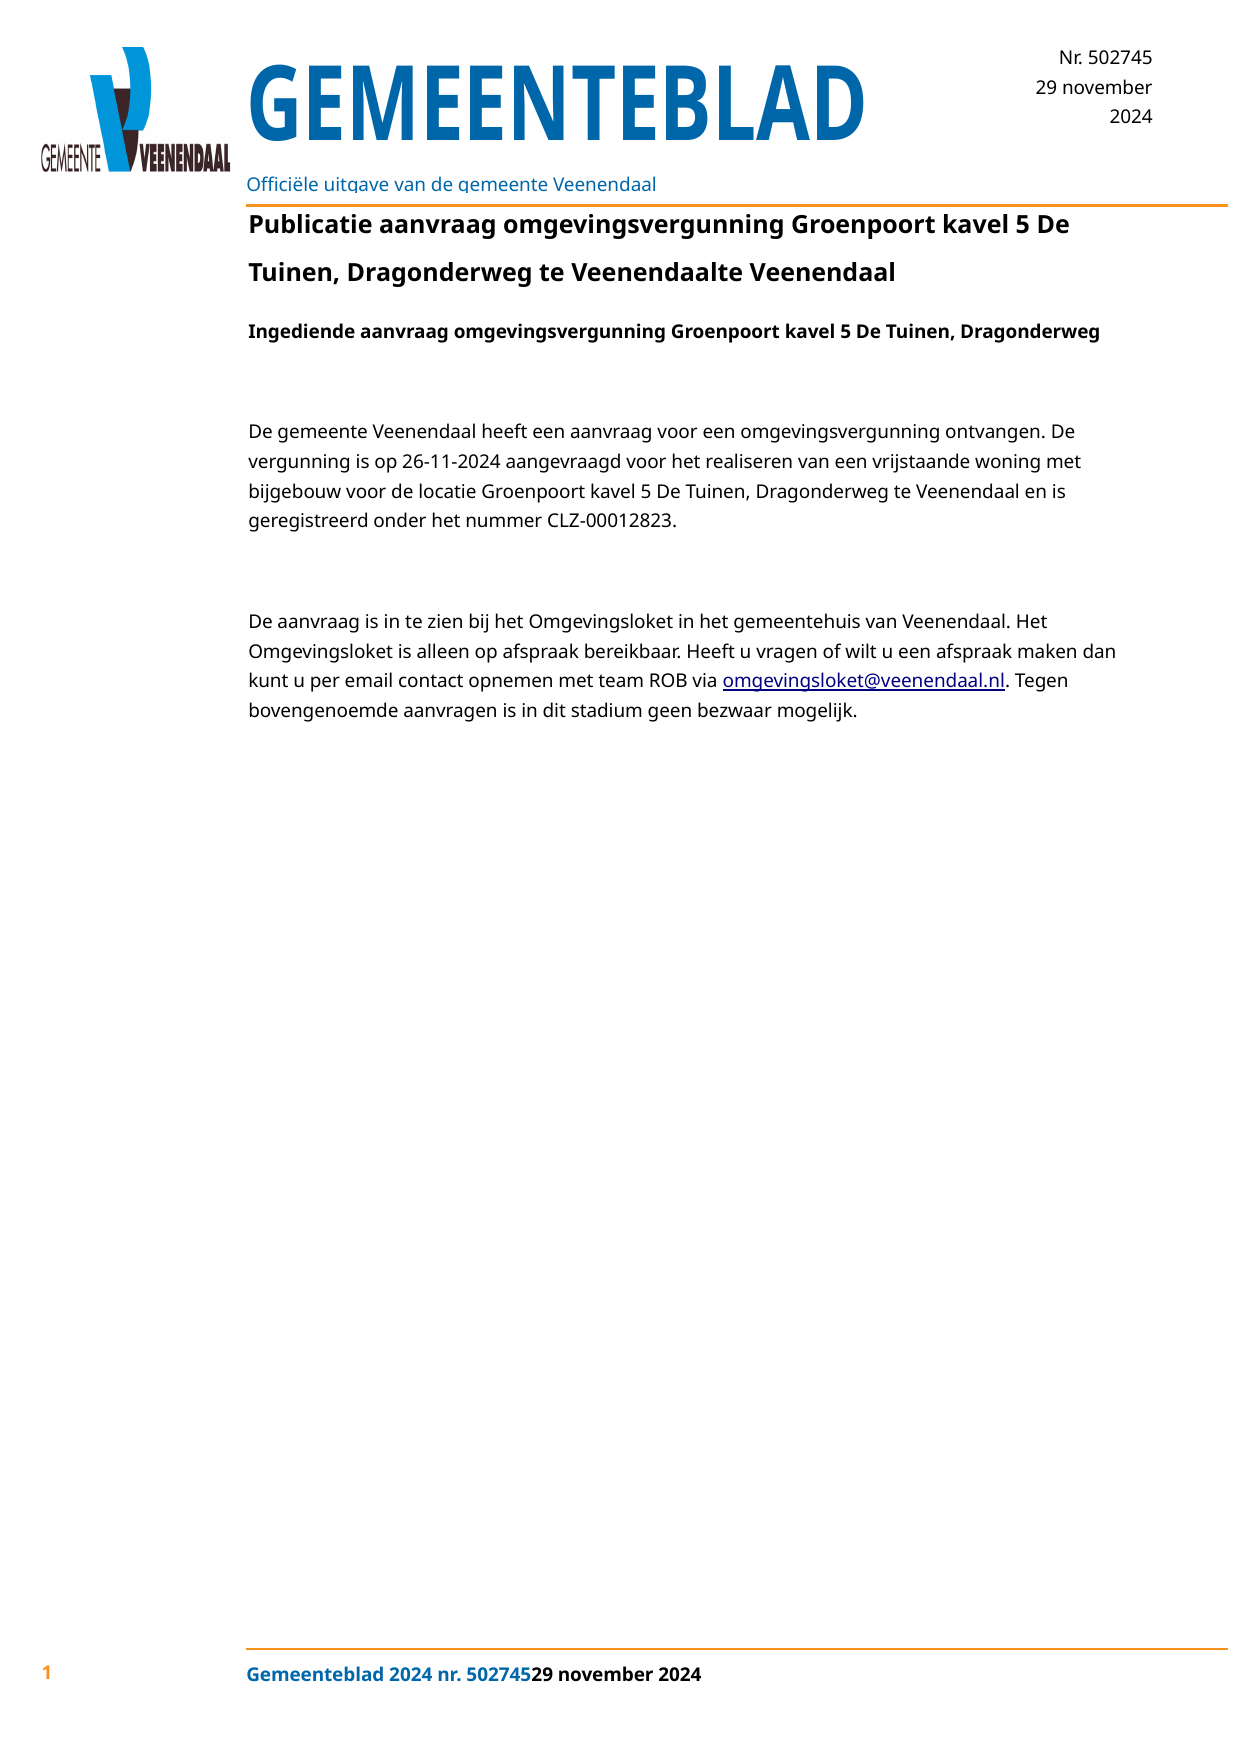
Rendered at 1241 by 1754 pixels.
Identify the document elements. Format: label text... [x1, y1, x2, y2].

text Ingediende aanvraag omgevingsvergunning Groenpoort kavel 5 De Tuinen, Dragonderweg [248, 318, 1152, 344]
text De aanvraag is in te zien bij het Omgevingsloket in het gemeentehuis van Veenendaal. Het Omgevingsloket is alleen op afspraak bereikbaar. Heeft u vragen of wilt u een afspraak maken dan kunt u per email contact opnemen met team ROB via omgevingsloket@veenendaal.nl. Tegen bovengenoemde aanvragen is in dit stadium geen bezwaar mogelijk. [248, 608, 1152, 723]
text De gemeente Veenendaal heeft een aanvraag voor een omgevingsvergunning ontvangen. De vergunning is op 26-11-2024 aangevraagd voor het realiseren van een vrijstaande woning met bijgebouw voor de locatie Groenpoort kavel 5 De Tuinen, Dragonderweg te Veenendaal en is geregistreerd onder het nummer CLZ-00012823. [248, 419, 1152, 533]
picture [41, 47, 130, 172]
picture [123, 47, 231, 172]
text Publicatie aanvraag omgevingsvergunning Groenpoort kavel 5 De Tuinen, Dragonderweg te Veenendaalte Veenendaal [248, 207, 1152, 288]
